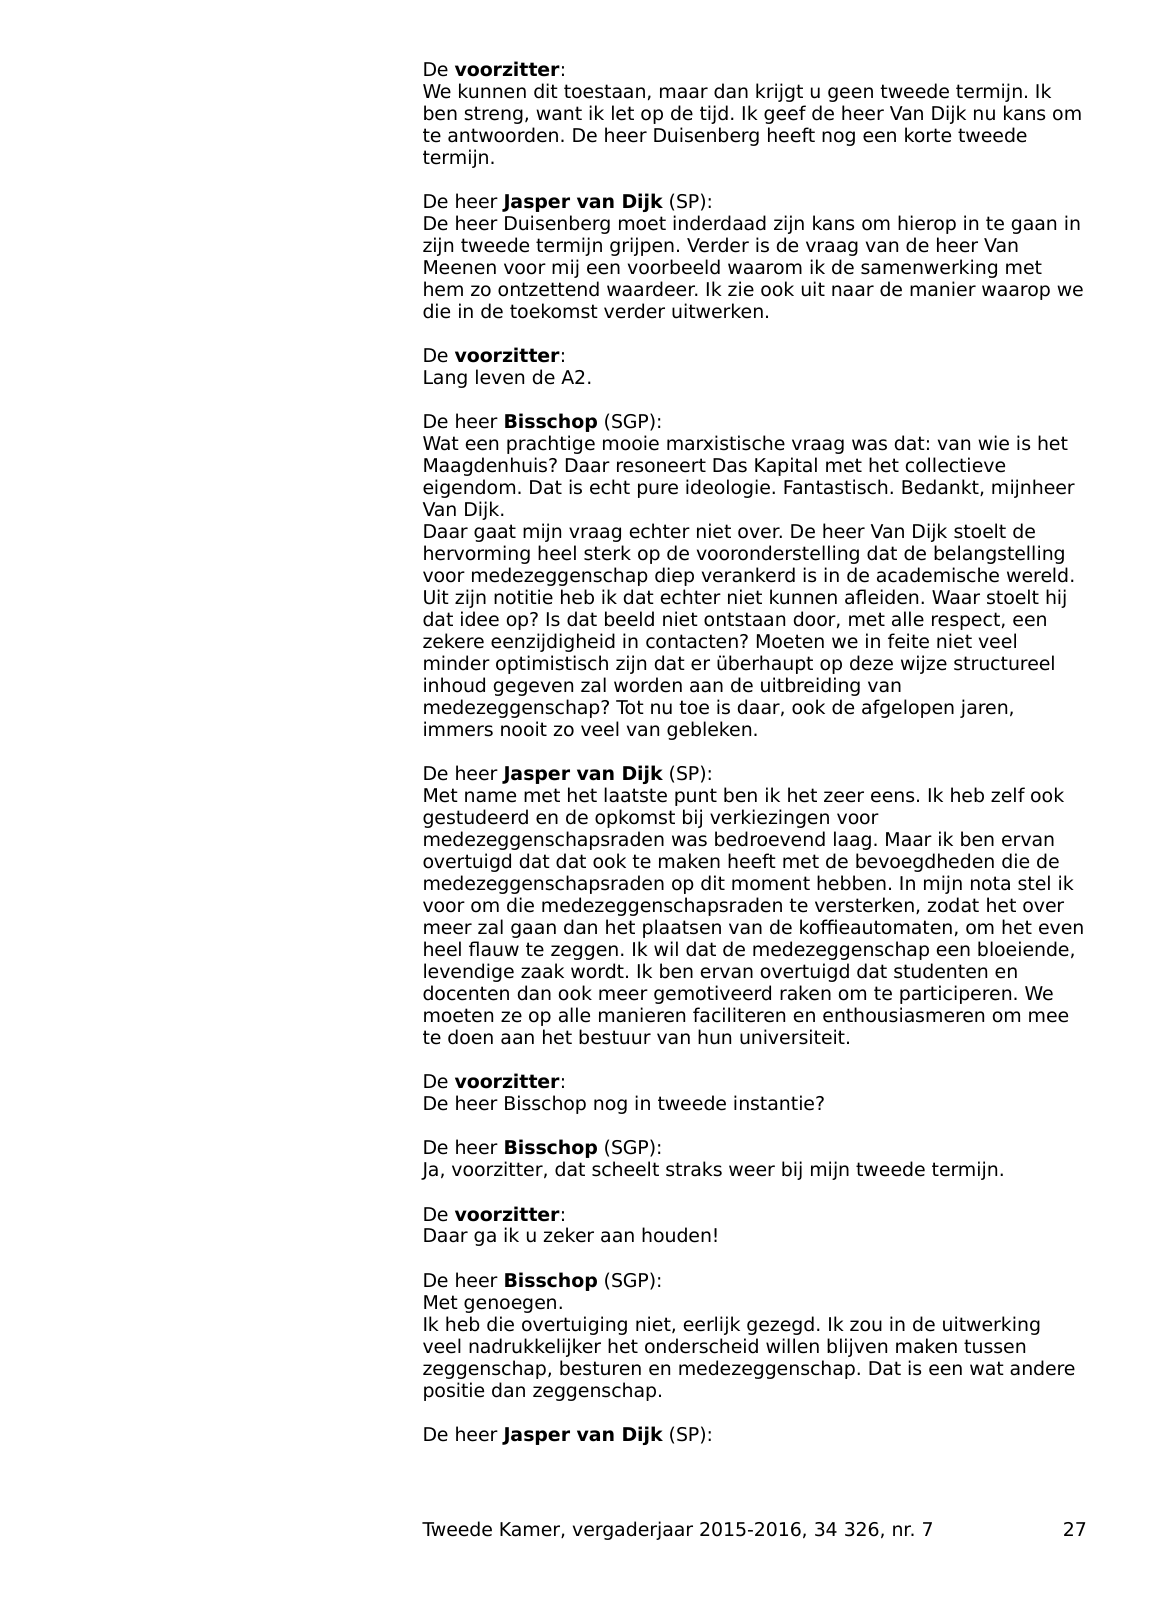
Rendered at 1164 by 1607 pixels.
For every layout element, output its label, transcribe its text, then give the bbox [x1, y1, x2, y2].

text De voorzitter: [422, 345, 1087, 367]
text De heer Jasper van Dijk (SP): [422, 763, 1087, 785]
text De heer Duisenberg moet inderdaad zijn kans om hierop in te gaan in zijn tweede termijn grijpen. Verder is de vraag van de heer Van Meenen voor mij een voorbeeld waarom ik de samenwerking met hem zo ontzettend waardeer. Ik zie ook uit naar de manier waarop we die in de toekomst verder uitwerken. [422, 213, 1087, 323]
text Daar ga ik u zeker aan houden! [422, 1225, 1087, 1247]
text Met genoegen. [422, 1292, 1087, 1313]
text De voorzitter: [422, 1071, 1087, 1093]
text De heer Jasper van Dijk (SP): [422, 1424, 1087, 1446]
text Ja, voorzitter, dat scheelt straks weer bij mijn tweede termijn. [422, 1159, 1087, 1181]
text Wat een prachtige mooie marxistische vraag was dat: van wie is het Maagdenhuis? Daar resoneert Das Kapital met het collectieve eigendom. Dat is echt pure ideologie. Fantastisch. Bedankt, mijnheer Van Dijk. [422, 433, 1087, 521]
text Ik heb die overtuiging niet, eerlijk gezegd. Ik zou in de uitwerking veel nadrukkelijker het onderscheid willen blijven maken tussen zeggenschap, besturen en medezeggenschap. Dat is een wat andere positie dan zeggenschap. [422, 1313, 1087, 1401]
text De heer Bisschop (SGP): [422, 411, 1087, 433]
text De heer Jasper van Dijk (SP): [422, 191, 1087, 213]
text De heer Bisschop (SGP): [422, 1269, 1087, 1292]
text De heer Bisschop (SGP): [422, 1137, 1087, 1159]
text Lang leven de A2. [422, 367, 1087, 389]
text Daar gaat mijn vraag echter niet over. De heer Van Dijk stoelt de hervorming heel sterk op de vooronderstelling dat de belangstelling voor medezeggenschap diep verankerd is in de academische wereld. Uit zijn notitie heb ik dat echter niet kunnen afleiden. Waar stoelt hij dat idee op? Is dat beeld niet ontstaan door, met alle respect, een zekere eenzijdigheid in contacten? Moeten we in feite niet veel minder optimistisch zijn dat er überhaupt op deze wijze structureel inhoud gegeven zal worden aan de uitbreiding van medezeggenschap? Tot nu toe is daar, ook de afgelopen jaren, immers nooit zo veel van gebleken. [422, 521, 1087, 741]
text De voorzitter: [422, 1203, 1087, 1225]
text Met name met het laatste punt ben ik het zeer eens. Ik heb zelf ook gestudeerd en de opkomst bij verkiezingen voor medezeggenschapsraden was bedroevend laag. Maar ik ben ervan overtuigd dat dat ook te maken heeft met de bevoegdheden die de medezeggenschapsraden op dit moment hebben. In mijn nota stel ik voor om die medezeggenschapsraden te versterken, zodat het over meer zal gaan dan het plaatsen van de koffieautomaten, om het even heel flauw te zeggen. Ik wil dat de medezeggenschap een bloeiende, levendige zaak wordt. Ik ben ervan overtuigd dat studenten en docenten dan ook meer gemotiveerd raken om te participeren. We moeten ze op alle manieren faciliteren en enthousiasmeren om mee te doen aan het bestuur van hun universiteit. [422, 785, 1087, 1049]
text We kunnen dit toestaan, maar dan krijgt u geen tweede termijn. Ik ben streng, want ik let op de tijd. Ik geef de heer Van Dijk nu kans om te antwoorden. De heer Duisenberg heeft nog een korte tweede termijn. [422, 81, 1087, 169]
text De voorzitter: [422, 59, 1087, 81]
text De heer Bisschop nog in tweede instantie? [422, 1093, 1087, 1115]
